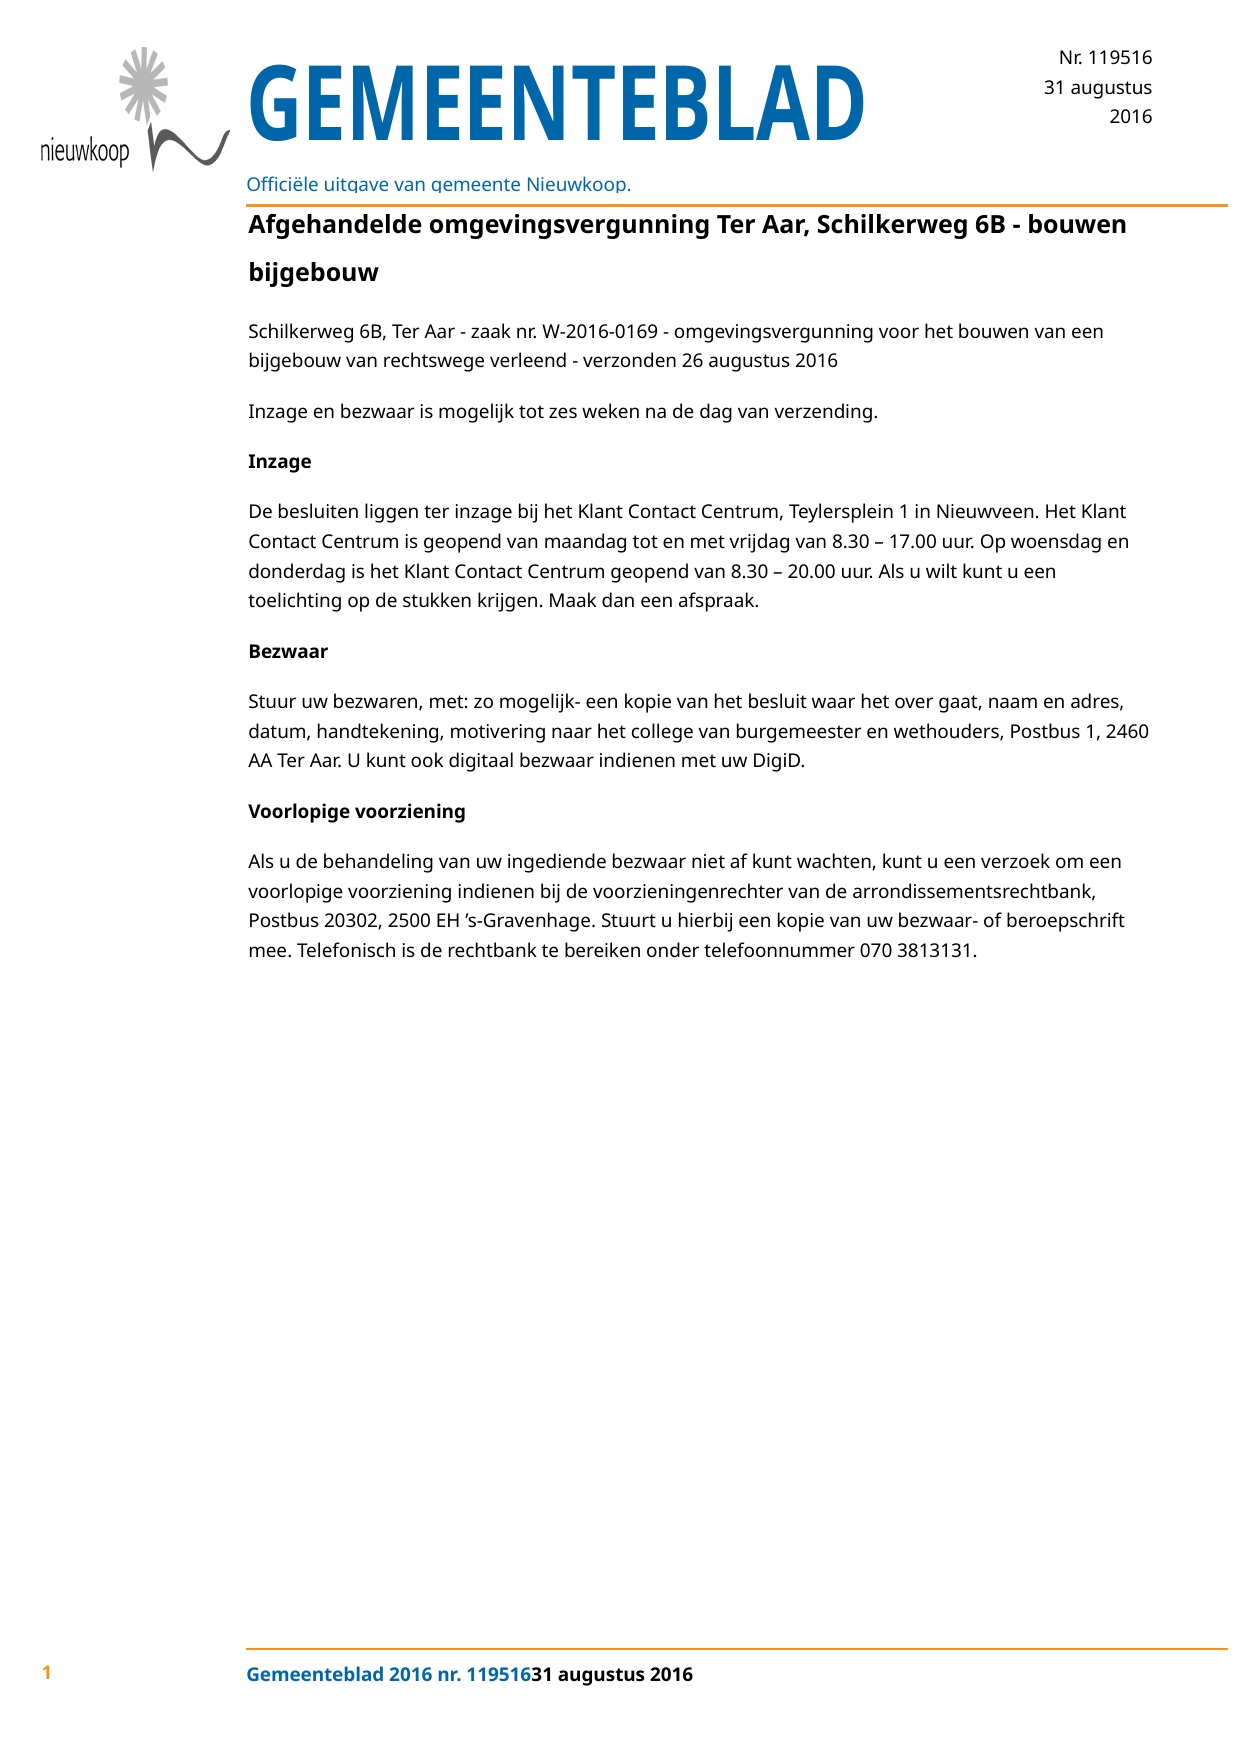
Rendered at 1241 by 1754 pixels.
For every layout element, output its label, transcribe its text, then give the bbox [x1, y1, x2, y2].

text Schilkerweg 6B, Ter Aar - zaak nr. W-2016-0169 - omgevingsvergunning voor het bouwen van een bijgebouw van rechtswege verleend - verzonden 26 augustus 2016 [248, 318, 1152, 373]
text Bezwaar [248, 638, 1152, 664]
text Stuur uw bezwaren, met: zo mogelijk- een kopie van het besluit waar het over gaat, naam en adres, datum, handtekening, motivering naar het college van burgemeester en wethouders, Postbus 1, 2460 AA Ter Aar. U kunt ook digitaal bezwaar indienen met uw DigiD. [248, 688, 1152, 773]
text Inzage [248, 448, 1152, 474]
text Inzage en bezwaar is mogelijk tot zes weken na de dag van verzending. [248, 398, 1152, 424]
text Afgehandelde omgevingsvergunning Ter Aar, Schilkerweg 6B - bouwen bijgebouw [248, 207, 1152, 288]
text Als u de behandeling van uw ingediende bezwaar niet af kunt wachten, kunt u een verzoek om een voorlopige voorziening indienen bij de voorzieningenrechter van de arrondissementsrechtbank, Postbus 20302, 2500 EH ’s-Gravenhage. Stuurt u hierbij een kopie van uw bezwaar- of beroepschrift mee. Telefonisch is de rechtbank te bereiken onder telefoonnummer 070 3813131. [248, 848, 1152, 963]
text Voorlopige voorziening [248, 798, 1152, 824]
picture [41, 47, 231, 172]
text De besluiten liggen ter inzage bij het Klant Contact Centrum, Teylersplein 1 in Nieuwveen. Het Klant Contact Centrum is geopend van maandag tot en met vrijdag van 8.30 – 17.00 uur. Op woensdag en donderdag is het Klant Contact Centrum geopend van 8.30 – 20.00 uur. Als u wilt kunt u een toelichting op de stukken krijgen. Maak dan een afspraak. [248, 499, 1152, 613]
